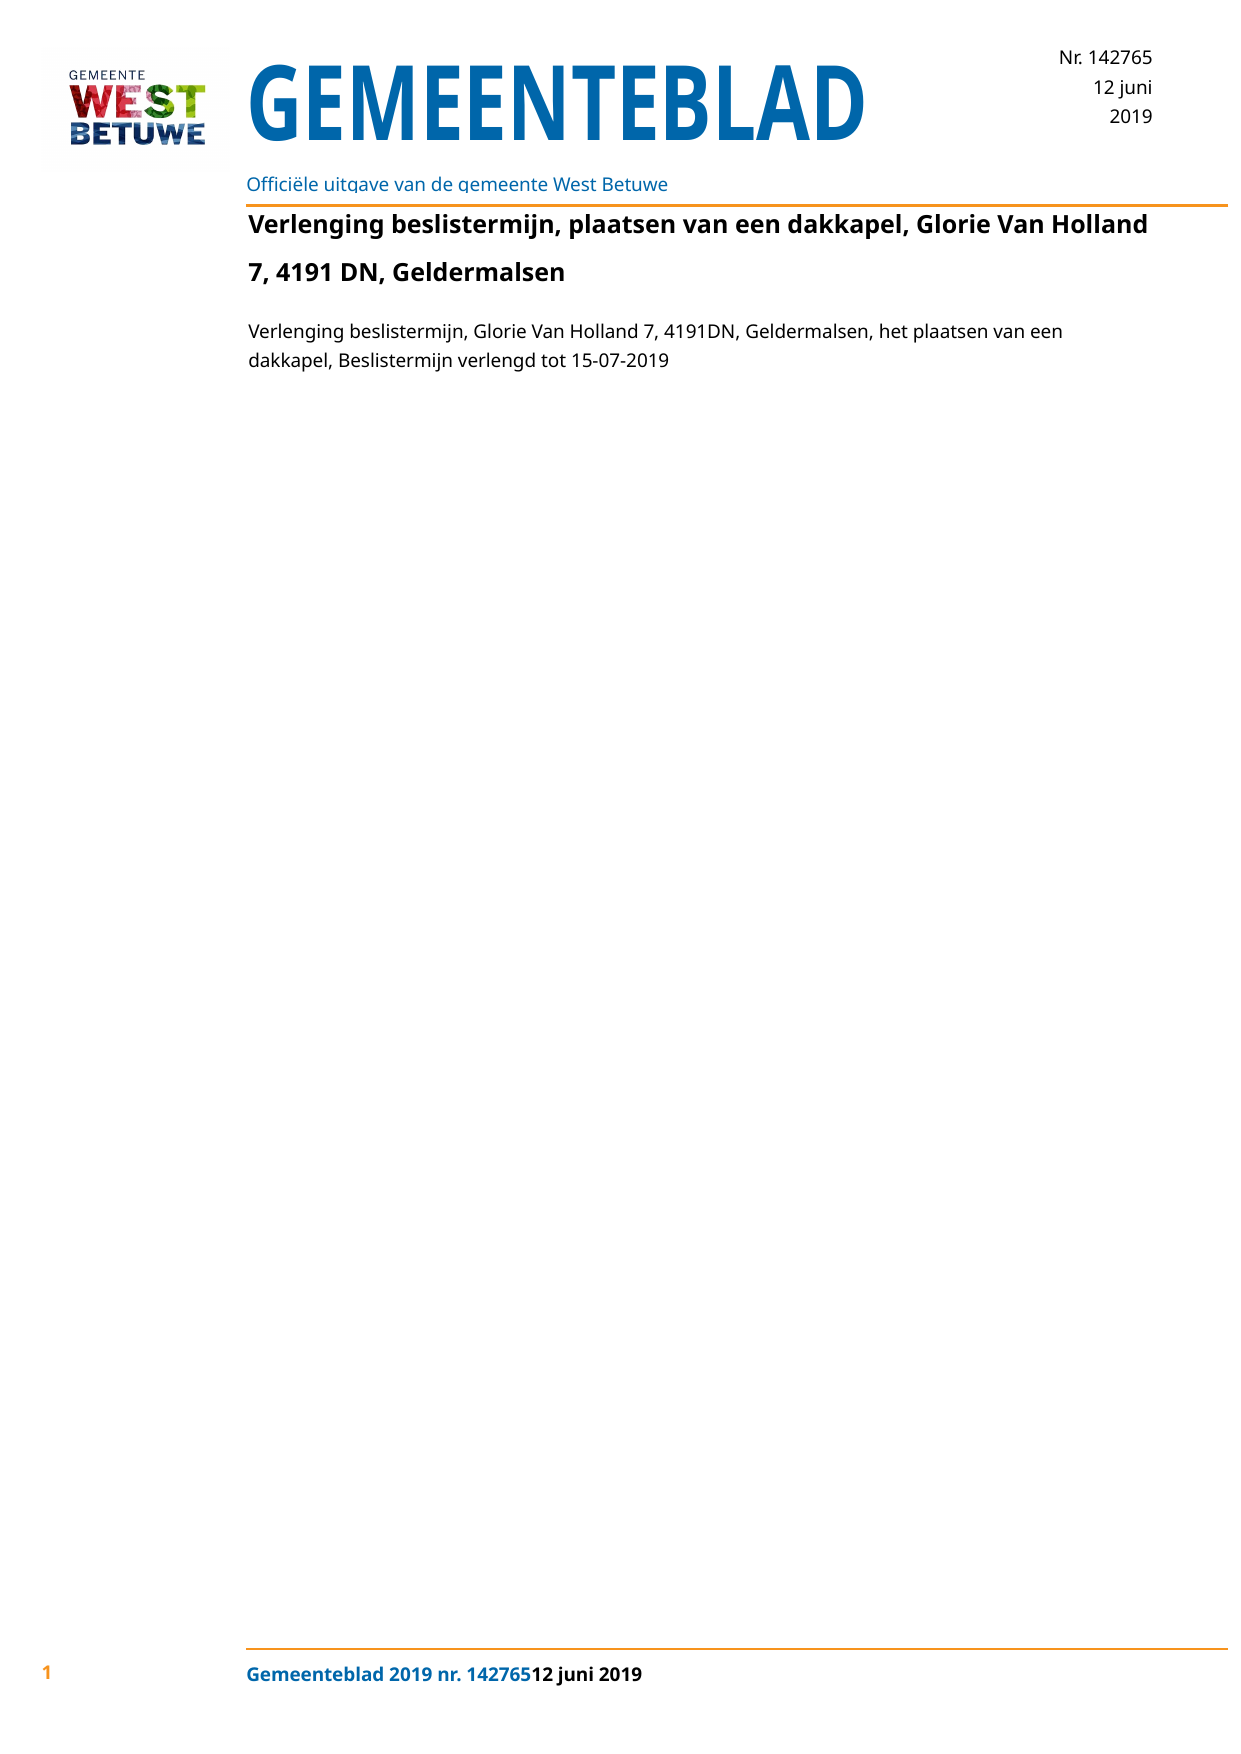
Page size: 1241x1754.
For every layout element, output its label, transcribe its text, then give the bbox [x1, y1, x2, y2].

text Verlenging beslistermijn, plaatsen van een dakkapel, Glorie Van Holland 7, 4191 DN, Geldermalsen [248, 207, 1152, 288]
picture [41, 47, 231, 172]
text Verlenging beslistermijn, Glorie Van Holland 7, 4191DN, Geldermalsen, het plaatsen van een dakkapel, Beslistermijn verlengd tot 15-07-2019 [248, 318, 1152, 373]
